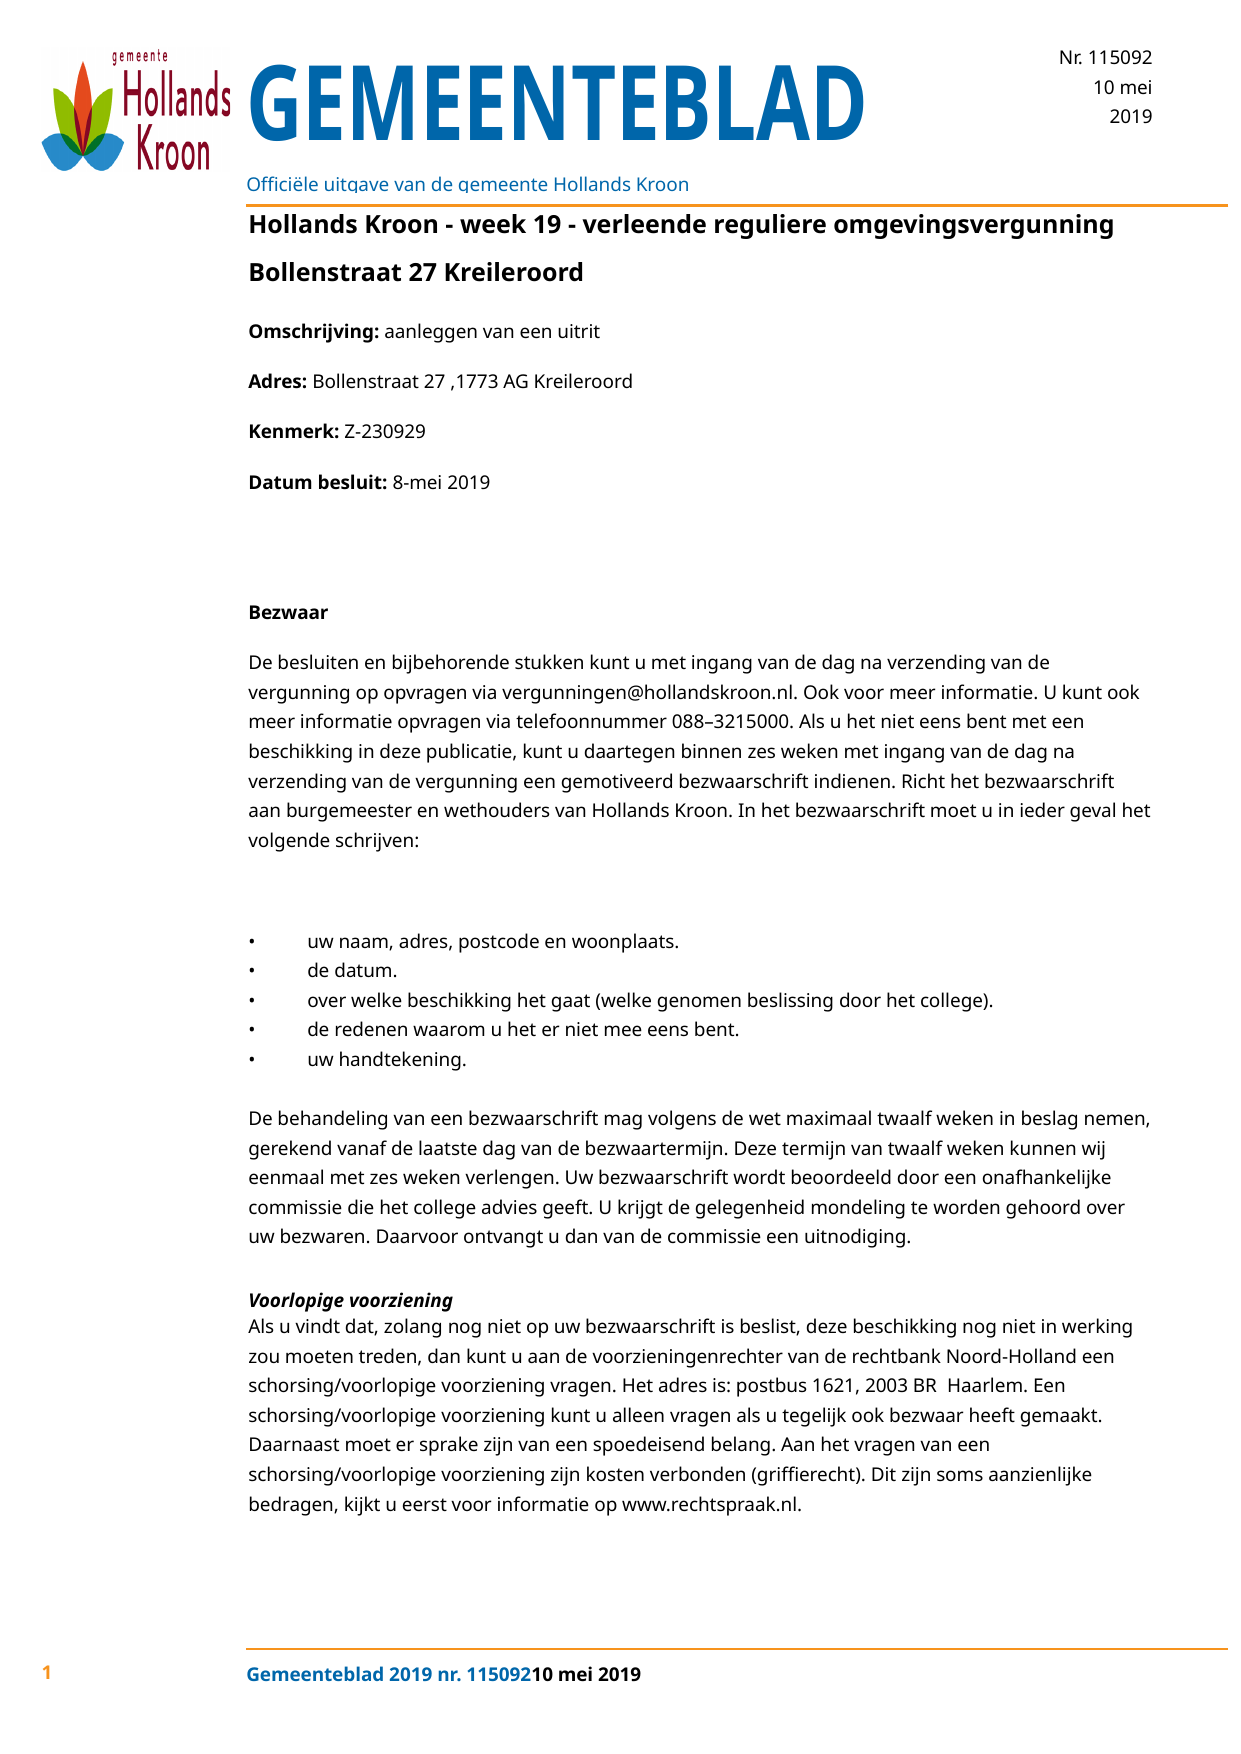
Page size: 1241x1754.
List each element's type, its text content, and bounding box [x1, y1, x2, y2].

list de redenen waarom u het er niet mee eens bent. [248, 1017, 1152, 1042]
list uw naam, adres, postcode en woonplaats. [248, 928, 1152, 953]
table_header Datum besluit: 8-mei 2019 [248, 469, 700, 495]
text Voorlopige voorziening [248, 1288, 1152, 1313]
text Kenmerk: Z-230929 [248, 419, 1152, 444]
text De behandeling van een bezwaarschrift mag volgens de wet maximaal twaalf weken in beslag nemen, gerekend vanaf de laatste dag van de bezwaartermijn. Deze termijn van twaalf weken kunnen wij eenmaal met zes weken verlengen. Uw bezwaarschrift wordt beoordeeld door een onafhankelijke commissie die het college advies geeft. U krijgt de gelegenheid mondeling te worden gehoord over uw bezwaren. Daarvoor ontvangt u dan van de commissie een uitnodiging. [248, 1105, 1152, 1249]
list de datum. [248, 957, 1152, 983]
text De besluiten en bijbehorende stukken kunt u met ingang van de dag na verzending van de vergunning op opvragen via vergunningen@hollandskroon.nl. Ook voor meer informatie. U kunt ook meer informatie opvragen via telefoonnummer 088–3215000. Als u het niet eens bent met een beschikking in deze publicatie, kunt u daartegen binnen zes weken met ingang van de dag na verzending van de vergunning een gemotiveerd bezwaarschrift indienen. Richt het bezwaarschrift aan burgemeester en wethouders van Hollands Kroon. In het bezwaarschrift moet u in ieder geval het volgende schrijven: [248, 649, 1152, 853]
text Als u vindt dat, zolang nog niet op uw bezwaarschrift is beslist, deze beschikking nog niet in werking zou moeten treden, dan kunt u aan de voorzieningenrechter van de rechtbank Noord-Holland een schorsing/voorlopige voorziening vragen. Het adres is: postbus 1621, 2003 BR Haarlem. Een schorsing/voorlopige voorziening kunt u alleen vragen als u tegelijk ook bezwaar heeft gemaakt. Daarnaast moet er sprake zijn van een spoedeisend belang. Aan het vragen van een schorsing/voorlopige voorziening zijn kosten verbonden (griffierecht). Dit zijn soms aanzienlijke bedragen, kijkt u eerst voor informatie op www.rechtspraak.nl. [248, 1313, 1152, 1517]
text Hollands Kroon - week 19 - verleende reguliere omgevingsvergunning Bollenstraat 27 Kreileroord [248, 207, 1152, 288]
text Omschrijving: aanleggen van een uitrit [248, 318, 1152, 344]
text Adres: Bollenstraat 27 ,1773 AG Kreileroord [248, 368, 1152, 394]
picture [41, 47, 231, 172]
list uw handtekening. [248, 1046, 1152, 1072]
table_header [700, 469, 1152, 495]
text Bezwaar [248, 599, 1152, 625]
list over welke beschikking het gaat (welke genomen beslissing door het college). [248, 987, 1152, 1013]
